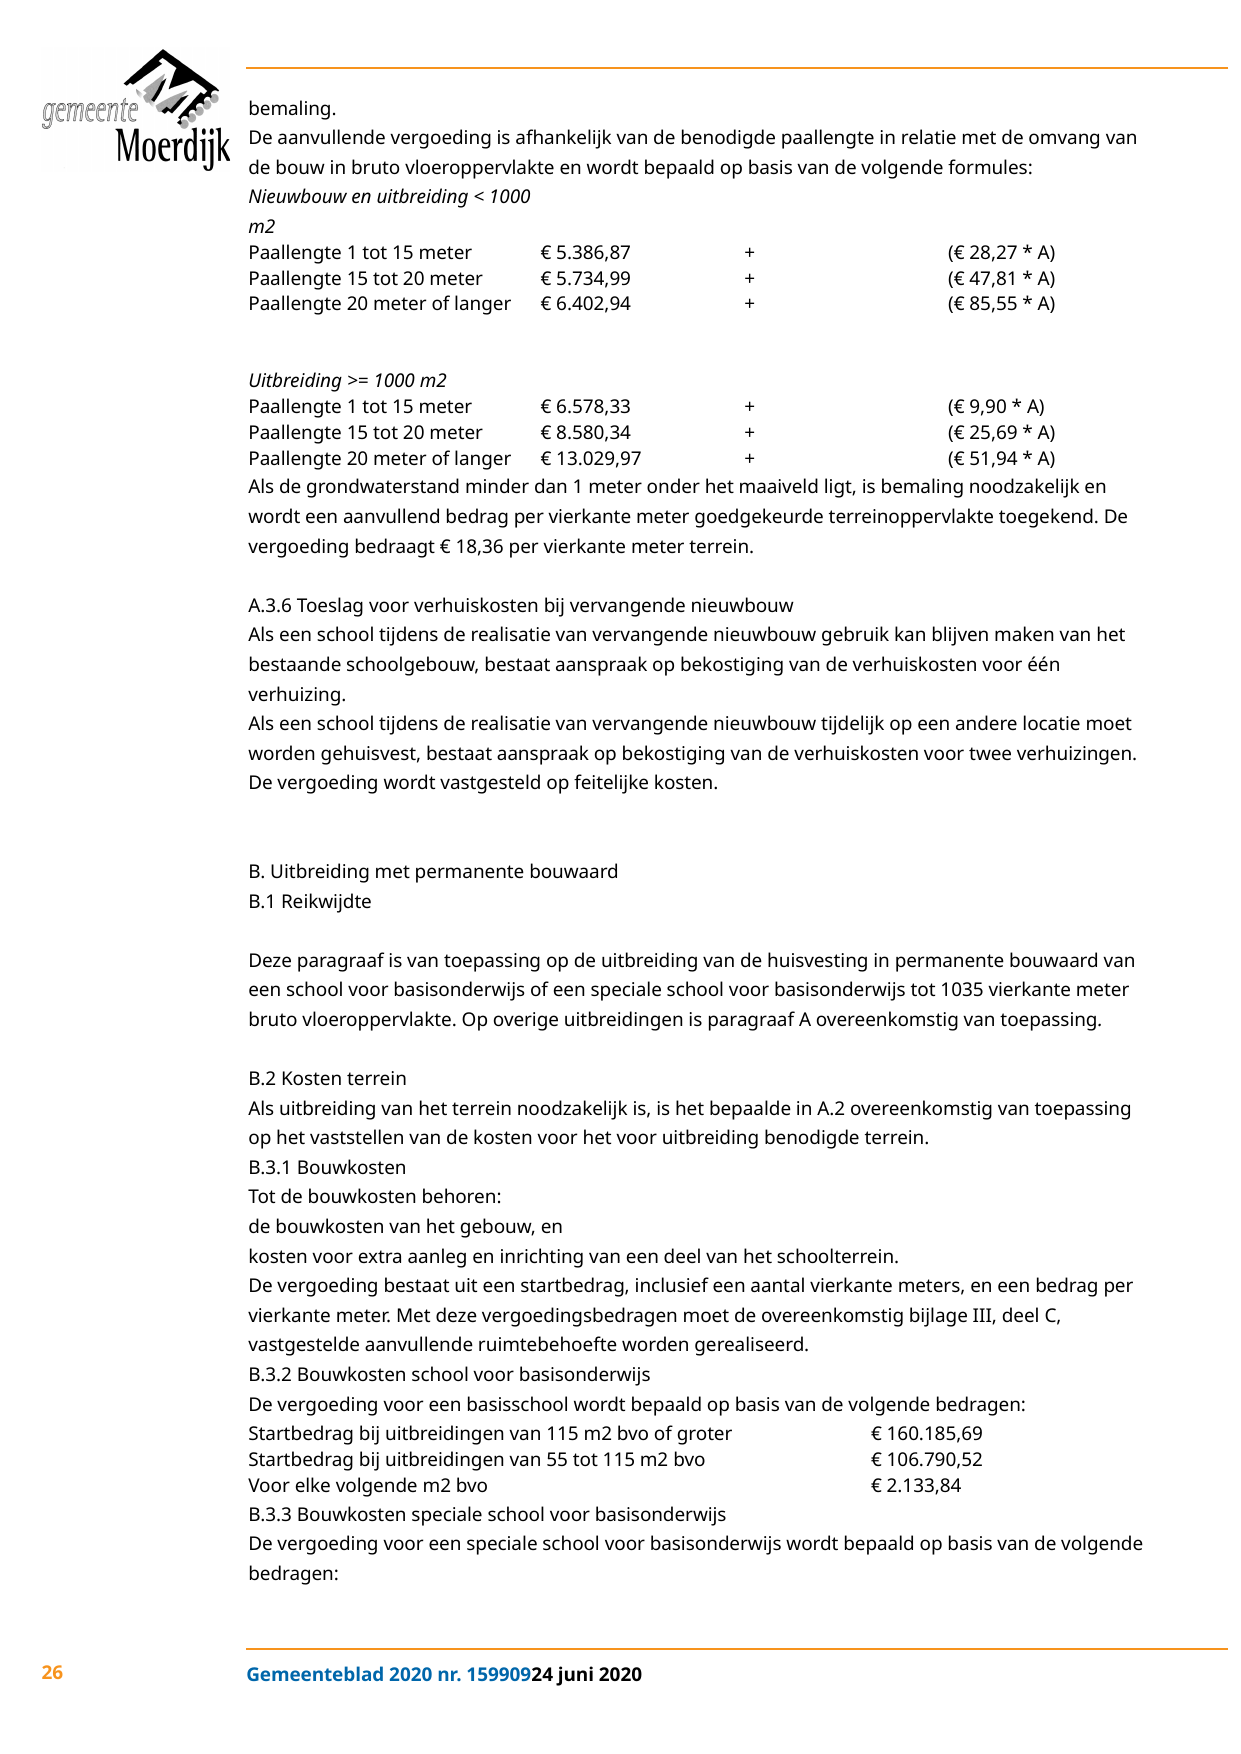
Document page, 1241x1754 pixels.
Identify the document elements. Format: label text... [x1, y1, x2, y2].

table_cell [248, 316, 540, 342]
table_cell + [744, 445, 948, 471]
table_header Nieuwbouw en uitbreiding < 1000 m2 [248, 184, 540, 239]
table_cell Startbedrag bij uitbreidingen van 55 tot 115 m2 bvo [248, 1446, 871, 1472]
text Als de grondwaterstand minder dan 1 meter onder het maaiveld ligt, is bemaling noodzakelijk en wordt een aanvullend bedrag per vierkante meter goedgekeurde terreinoppervlakte toegekend. De vergoeding bedraagt € 18,36 per vierkante meter terrein. [248, 474, 1152, 559]
table_header [948, 184, 1152, 239]
table_header [744, 184, 948, 239]
table_cell [948, 316, 1152, 342]
picture [41, 47, 231, 172]
table_cell [540, 368, 744, 393]
table_cell [744, 316, 948, 342]
text B.2 Kosten terrein [248, 1065, 1152, 1091]
table_cell Uitbreiding >= 1000 m2 [248, 368, 540, 393]
table_cell Paallengte 15 tot 20 meter [248, 265, 540, 290]
text A.3.6 Toeslag voor verhuiskosten bij vervangende nieuwbouw [248, 592, 1152, 618]
text De vergoeding wordt vastgesteld op feitelijke kosten. [248, 769, 1152, 795]
table_cell [540, 342, 744, 368]
text B.3.2 Bouwkosten school voor basisonderwijs [248, 1361, 1152, 1387]
table_cell [948, 368, 1152, 393]
text de bouwkosten van het gebouw, en [248, 1213, 1152, 1239]
table_cell [744, 368, 948, 393]
table_cell + [744, 393, 948, 419]
table_header Startbedrag bij uitbreidingen van 115 m2 bvo of groter [248, 1421, 871, 1446]
table_cell Paallengte 15 tot 20 meter [248, 419, 540, 445]
table_header [540, 184, 744, 239]
table_cell Paallengte 20 meter of langer [248, 445, 540, 471]
text bemaling. [248, 95, 1152, 121]
table_cell [540, 316, 744, 342]
text Als een school tijdens de realisatie van vervangende nieuwbouw tijdelijk op een andere locatie moet worden gehuisvest, bestaat aanspraak op bekostiging van de verhuiskosten voor twee verhuizingen. [248, 710, 1152, 766]
table_cell (€ 51,94 * A) [948, 445, 1152, 471]
text De vergoeding bestaat uit een startbedrag, inclusief een aantal vierkante meters, en een bedrag per vierkante meter. Met deze vergoedingsbedragen moet de overeenkomstig bijlage III, deel C, vastgestelde aanvullende ruimtebehoefte worden gerealiseerd. [248, 1272, 1152, 1357]
text Deze paragraaf is van toepassing op de uitbreiding van de huisvesting in permanente bouwaard van een school voor basisonderwijs of een speciale school voor basisonderwijs tot 1035 vierkante meter bruto vloeroppervlakte. Op overige uitbreidingen is paragraaf A overeenkomstig van toepassing. [248, 947, 1152, 1032]
text B.3.3 Bouwkosten speciale school voor basisonderwijs [248, 1501, 1152, 1527]
table_cell € 8.580,34 [540, 419, 744, 445]
table_header € 160.185,69 [871, 1421, 1152, 1446]
text B.3.1 Bouwkosten [248, 1154, 1152, 1180]
table_cell + [744, 419, 948, 445]
table_cell + [744, 239, 948, 265]
text B. Uitbreiding met permanente bouwaard [248, 858, 1152, 884]
text De vergoeding voor een speciale school voor basisonderwijs wordt bepaald op basis van de volgende bedragen: [248, 1531, 1152, 1586]
text De aanvullende vergoeding is afhankelijk van de benodigde paallengte in relatie met de omvang van de bouw in bruto vloeroppervlakte en wordt bepaald op basis van de volgende formules: [248, 124, 1152, 180]
text kosten voor extra aanleg en inrichting van een deel van het schoolterrein. [248, 1243, 1152, 1269]
text Tot de bouwkosten behoren: [248, 1184, 1152, 1209]
text Als uitbreiding van het terrein noodzakelijk is, is het bepaalde in A.2 overeenkomstig van toepassing op het vaststellen van de kosten voor het voor uitbreiding benodigde terrein. [248, 1095, 1152, 1150]
table_cell € 6.402,94 [540, 290, 744, 316]
table_cell [248, 342, 540, 368]
table_cell € 5.386,87 [540, 239, 744, 265]
table_cell (€ 25,69 * A) [948, 419, 1152, 445]
table_cell (€ 9,90 * A) [948, 393, 1152, 419]
text B.1 Reikwijdte [248, 888, 1152, 914]
table_cell € 6.578,33 [540, 393, 744, 419]
table_cell [744, 342, 948, 368]
table_cell (€ 47,81 * A) [948, 265, 1152, 290]
table_cell Paallengte 20 meter of langer [248, 290, 540, 316]
table_cell + [744, 265, 948, 290]
table_cell Paallengte 1 tot 15 meter [248, 393, 540, 419]
table_cell € 2.133,84 [871, 1472, 1152, 1498]
text Als een school tijdens de realisatie van vervangende nieuwbouw gebruik kan blijven maken van het bestaande schoolgebouw, bestaat aanspraak op bekostiging van de verhuiskosten voor één verhuizing. [248, 622, 1152, 707]
text De vergoeding voor een basisschool wordt bepaald op basis van de volgende bedragen: [248, 1391, 1152, 1417]
table_cell + [744, 290, 948, 316]
table_cell [948, 342, 1152, 368]
table_cell (€ 28,27 * A) [948, 239, 1152, 265]
table_cell Paallengte 1 tot 15 meter [248, 239, 540, 265]
table_cell € 106.790,52 [871, 1446, 1152, 1472]
table_cell € 13.029,97 [540, 445, 744, 471]
table_cell € 5.734,99 [540, 265, 744, 290]
table_cell (€ 85,55 * A) [948, 290, 1152, 316]
table_cell Voor elke volgende m2 bvo [248, 1472, 871, 1498]
